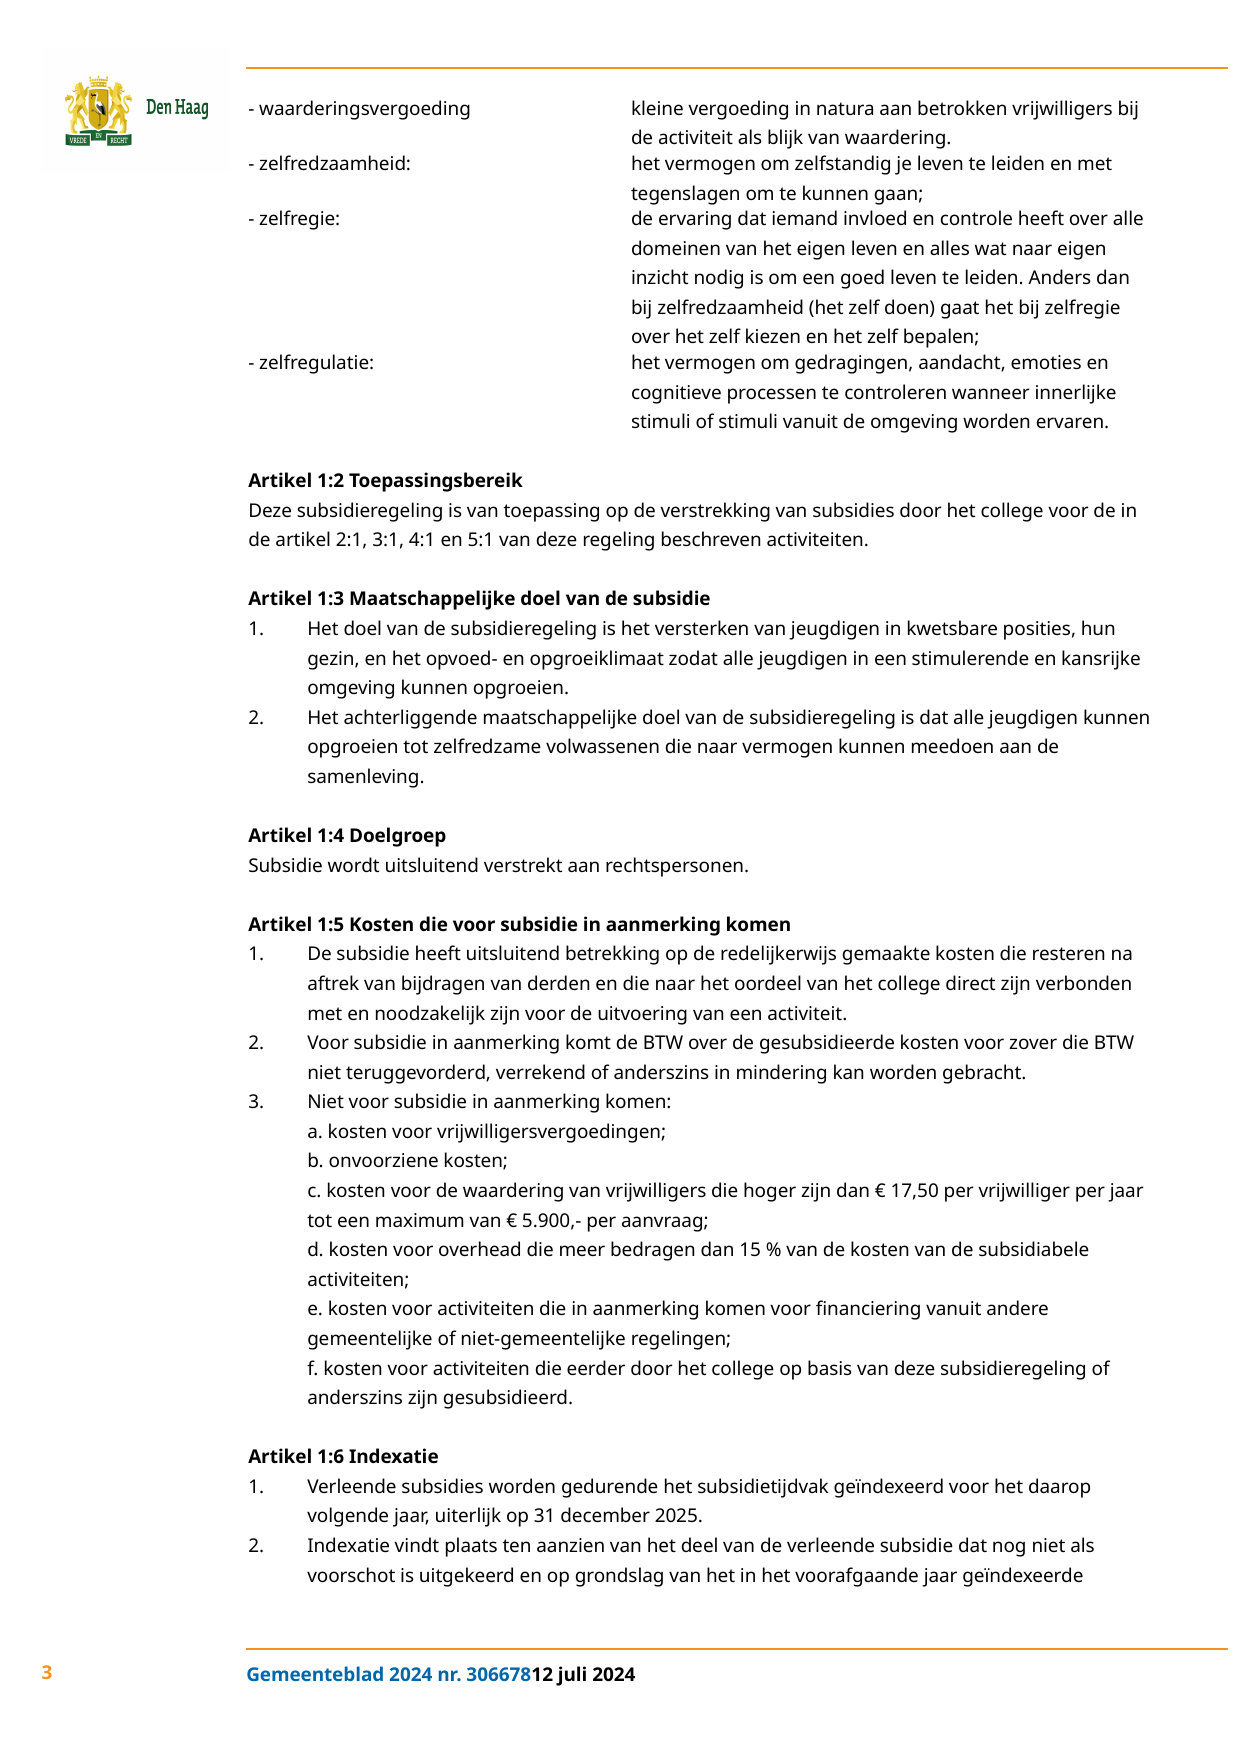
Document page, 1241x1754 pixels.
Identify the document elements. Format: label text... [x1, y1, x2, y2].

list e. kosten voor activiteiten die in aanmerking komen voor financiering vanuit andere gemeentelijke of niet-gemeentelijke regelingen; [248, 1296, 1152, 1351]
list Het doel van de subsidieregeling is het versterken van jeugdigen in kwetsbare posities, hun gezin, en het opvoed- en opgroeiklimaat zodat alle jeugdigen in een stimulerende en kansrijke omgeving kunnen opgroeien. [248, 615, 1152, 700]
table_cell - zelfregulatie: [248, 350, 631, 434]
text Artikel 1:4 Doelgroep [248, 822, 1152, 848]
table_cell kleine vergoeding in natura aan betrokken vrijwilligers bij de activiteit als blijk van waardering. [631, 95, 1152, 150]
list Voor subsidie in aanmerking komt de BTW over de gesubsidieerde kosten voor zover die BTW niet teruggevorderd, verrekend of anderszins in mindering kan worden gebracht. [248, 1029, 1152, 1084]
list Indexatie vindt plaats ten aanzien van het deel van de verleende subsidie dat nog niet als voorschot is uitgekeerd en op grondslag van het in het voorafgaande jaar geïndexeerde [248, 1532, 1152, 1587]
list c. kosten voor de waardering van vrijwilligers die hoger zijn dan € 17,50 per vrijwilliger per jaar tot een maximum van € 5.900,- per aanvraag; [248, 1177, 1152, 1232]
text Artikel 1:3 Maatschappelijke doel van de subsidie [248, 586, 1152, 611]
list De subsidie heeft uitsluitend betrekking op de redelijkerwijs gemaakte kosten die resteren na aftrek van bijdragen van derden en die naar het oordeel van het college direct zijn verbonden met en noodzakelijk zijn voor de uitvoering van een activiteit. [248, 941, 1152, 1025]
list Niet voor subsidie in aanmerking komen: [248, 1088, 1152, 1114]
list a. kosten voor vrijwilligersvergoedingen; [248, 1118, 1152, 1144]
text Artikel 1:5 Kosten die voor subsidie in aanmerking komen [248, 911, 1152, 937]
picture [41, 47, 231, 172]
text Artikel 1:6 Indexatie [248, 1443, 1152, 1469]
list Verleende subsidies worden gedurende het subsidietijdvak geïndexeerd voor het daarop volgende jaar, uiterlijk op 31 december 2025. [248, 1473, 1152, 1528]
text Subsidie wordt uitsluitend verstrekt aan rechtspersonen. [248, 852, 1152, 877]
table_cell de ervaring dat iemand invloed en controle heeft over alle domeinen van het eigen leven en alles wat naar eigen inzicht nodig is om een goed leven te leiden. Anders dan bij zelfredzaamheid (het zelf doen) gaat het bij zelfregie over het zelf kiezen en het zelf bepalen; [631, 205, 1152, 349]
table_cell - waarderingsvergoeding [248, 95, 631, 150]
list Het achterliggende maatschappelijke doel van de subsidieregeling is dat alle jeugdigen kunnen opgroeien tot zelfredzame volwassenen die naar vermogen kunnen meedoen aan de samenleving. [248, 704, 1152, 789]
list b. onvoorziene kosten; [248, 1148, 1152, 1173]
table_cell - zelfregie: [248, 205, 631, 349]
table_cell het vermogen om zelfstandig je leven te leiden en met tegenslagen om te kunnen gaan; [631, 150, 1152, 205]
text Deze subsidieregeling is van toepassing op de verstrekking van subsidies door het college voor de in de artikel 2:1, 3:1, 4:1 en 5:1 van deze regeling beschreven activiteiten. [248, 497, 1152, 552]
table_cell het vermogen om gedragingen, aandacht, emoties en cognitieve processen te controleren wanneer innerlijke stimuli of stimuli vanuit de omgeving worden ervaren. [631, 350, 1152, 434]
list d. kosten voor overhead die meer bedragen dan 15 % van de kosten van de subsidiabele activiteiten; [248, 1236, 1152, 1292]
table_cell - zelfredzaamheid: [248, 150, 631, 205]
text Artikel 1:2 Toepassingsbereik [248, 467, 1152, 493]
list f. kosten voor activiteiten die eerder door het college op basis van deze subsidieregeling of anderszins zijn gesubsidieerd. [248, 1355, 1152, 1410]
